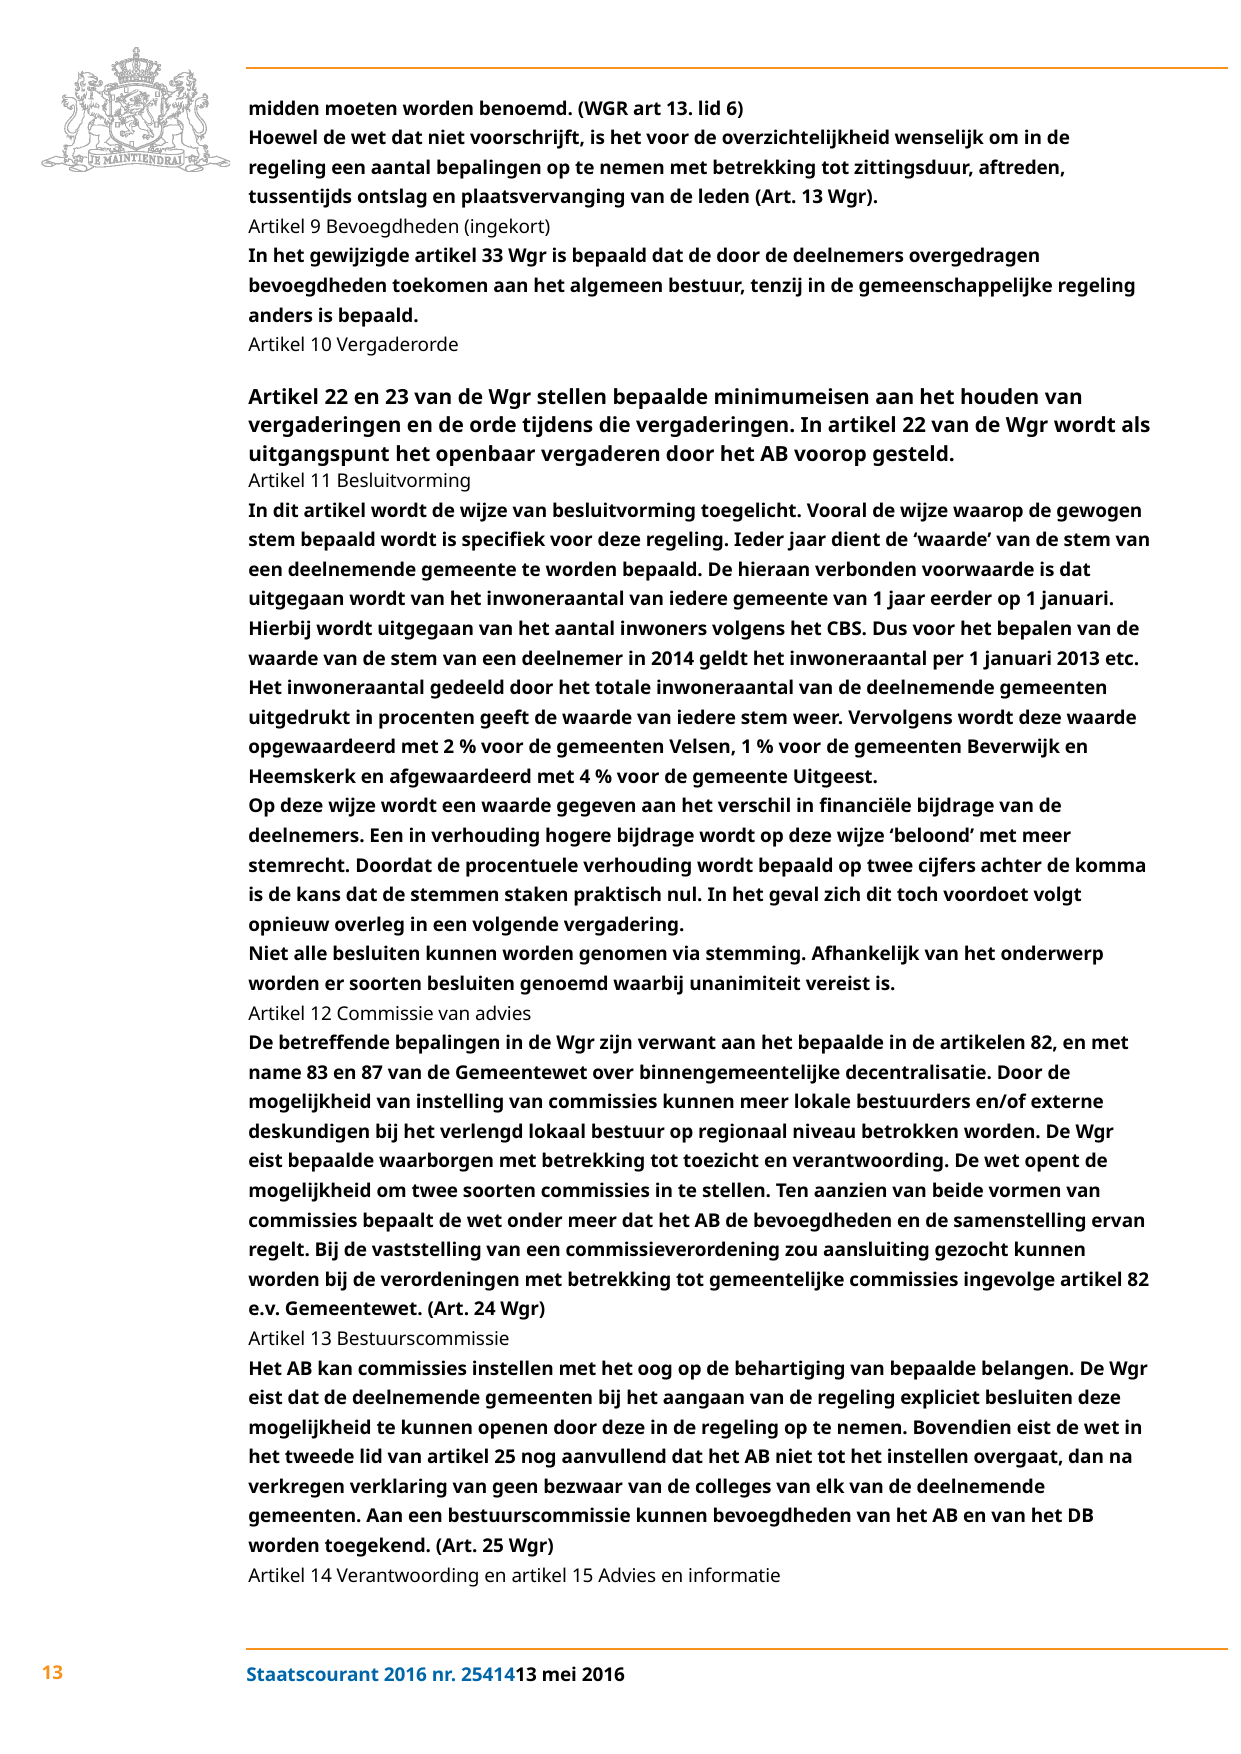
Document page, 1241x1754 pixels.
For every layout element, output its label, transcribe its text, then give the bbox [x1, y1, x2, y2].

text De betreffende bepalingen in de Wgr zijn verwant aan het bepaalde in de artikelen 82, en met name 83 en 87 van de Gemeentewet over binnengemeentelijke decentralisatie. Door de mogelijkheid van instelling van commissies kunnen meer lokale bestuurders en/of externe deskundigen bij het verlengd lokaal bestuur op regionaal niveau betrokken worden. De Wgr eist bepaalde waarborgen met betrekking tot toezicht en verantwoording. De wet opent de mogelijkheid om twee soorten commissies in te stellen. Ten aanzien van beide vormen van commissies bepaalt de wet onder meer dat het AB de bevoegdheden en de samenstelling ervan regelt. Bij de vaststelling van een commissieverordening zou aansluiting gezocht kunnen worden bij de verordeningen met betrekking tot gemeentelijke commissies ingevolge artikel 82 e.v. Gemeentewet. (Art. 24 Wgr) [248, 1029, 1152, 1321]
text Artikel 11 Besluitvorming [248, 467, 1152, 493]
text Artikel 13 Bestuurscommissie [248, 1325, 1152, 1351]
text Artikel 9 Bevoegdheden (ingekort) [248, 213, 1152, 239]
text Hoewel de wet dat niet voorschrijft, is het voor de overzichtelijkheid wenselijk om in de regeling een aantal bepalingen op te nemen met betrekking tot zittingsduur, aftreden, tussentijds ontslag en plaatsvervanging van de leden (Art. 13 Wgr). [248, 124, 1152, 209]
text midden moeten worden benoemd. (WGR art 13. lid 6) [248, 95, 1152, 121]
text Niet alle besluiten kunnen worden genomen via stemming. Afhankelijk van het onderwerp worden er soorten besluiten genoemd waarbij unanimiteit vereist is. [248, 941, 1152, 996]
text Artikel 14 Verantwoording en artikel 15 Advies en informatie [248, 1562, 1152, 1587]
text Op deze wijze wordt een waarde gegeven aan het verschil in financiële bijdrage van de deelnemers. Een in verhouding hogere bijdrage wordt op deze wijze ‘beloond’ met meer stemrecht. Doordat de procentuele verhouding wordt bepaald op twee cijfers achter de komma is de kans dat de stemmen staken praktisch nul. In het geval zich dit toch voordoet volgt opnieuw overleg in een volgende vergadering. [248, 793, 1152, 937]
text Artikel 12 Commissie van advies [248, 1000, 1152, 1025]
text Artikel 22 en 23 van de Wgr stellen bepaalde minimumeisen aan het houden van vergaderingen en de orde tijdens die vergaderingen. In artikel 22 van de Wgr wordt als uitgangspunt het openbaar vergaderen door het AB voorop gesteld. [248, 382, 1152, 467]
text In het gewijzigde artikel 33 Wgr is bepaald dat de door de deelnemers overgedragen bevoegdheden toekomen aan het algemeen bestuur, tenzij in de gemeenschappelijke regeling anders is bepaald. [248, 243, 1152, 328]
text Artikel 10 Vergaderorde [248, 331, 1152, 357]
text Het AB kan commissies instellen met het oog op de behartiging van bepaalde belangen. De Wgr eist dat de deelnemende gemeenten bij het aangaan van de regeling expliciet besluiten deze mogelijkheid te kunnen openen door deze in de regeling op te nemen. Bovendien eist de wet in het tweede lid van artikel 25 nog aanvullend dat het AB niet tot het instellen overgaat, dan na verkregen verklaring van geen bezwaar van de colleges van elk van de deelnemende gemeenten. Aan een bestuurscommissie kunnen bevoegdheden van het AB en van het DB worden toegekend. (Art. 25 Wgr) [248, 1355, 1152, 1558]
picture [41, 47, 231, 172]
text In dit artikel wordt de wijze van besluitvorming toegelicht. Vooral de wijze waarop de gewogen stem bepaald wordt is specifiek voor deze regeling. Ieder jaar dient de ‘waarde’ van de stem van een deelnemende gemeente te worden bepaald. De hieraan verbonden voorwaarde is dat uitgegaan wordt van het inwoneraantal van iedere gemeente van 1 jaar eerder op 1 januari. Hierbij wordt uitgegaan van het aantal inwoners volgens het CBS. Dus voor het bepalen van de waarde van de stem van een deelnemer in 2014 geldt het inwoneraantal per 1 januari 2013 etc. Het inwoneraantal gedeeld door het totale inwoneraantal van de deelnemende gemeenten uitgedrukt in procenten geeft de waarde van iedere stem weer. Vervolgens wordt deze waarde opgewaardeerd met 2 % voor de gemeenten Velsen, 1 % voor de gemeenten Beverwijk en Heemskerk en afgewaardeerd met 4 % voor de gemeente Uitgeest. [248, 497, 1152, 789]
